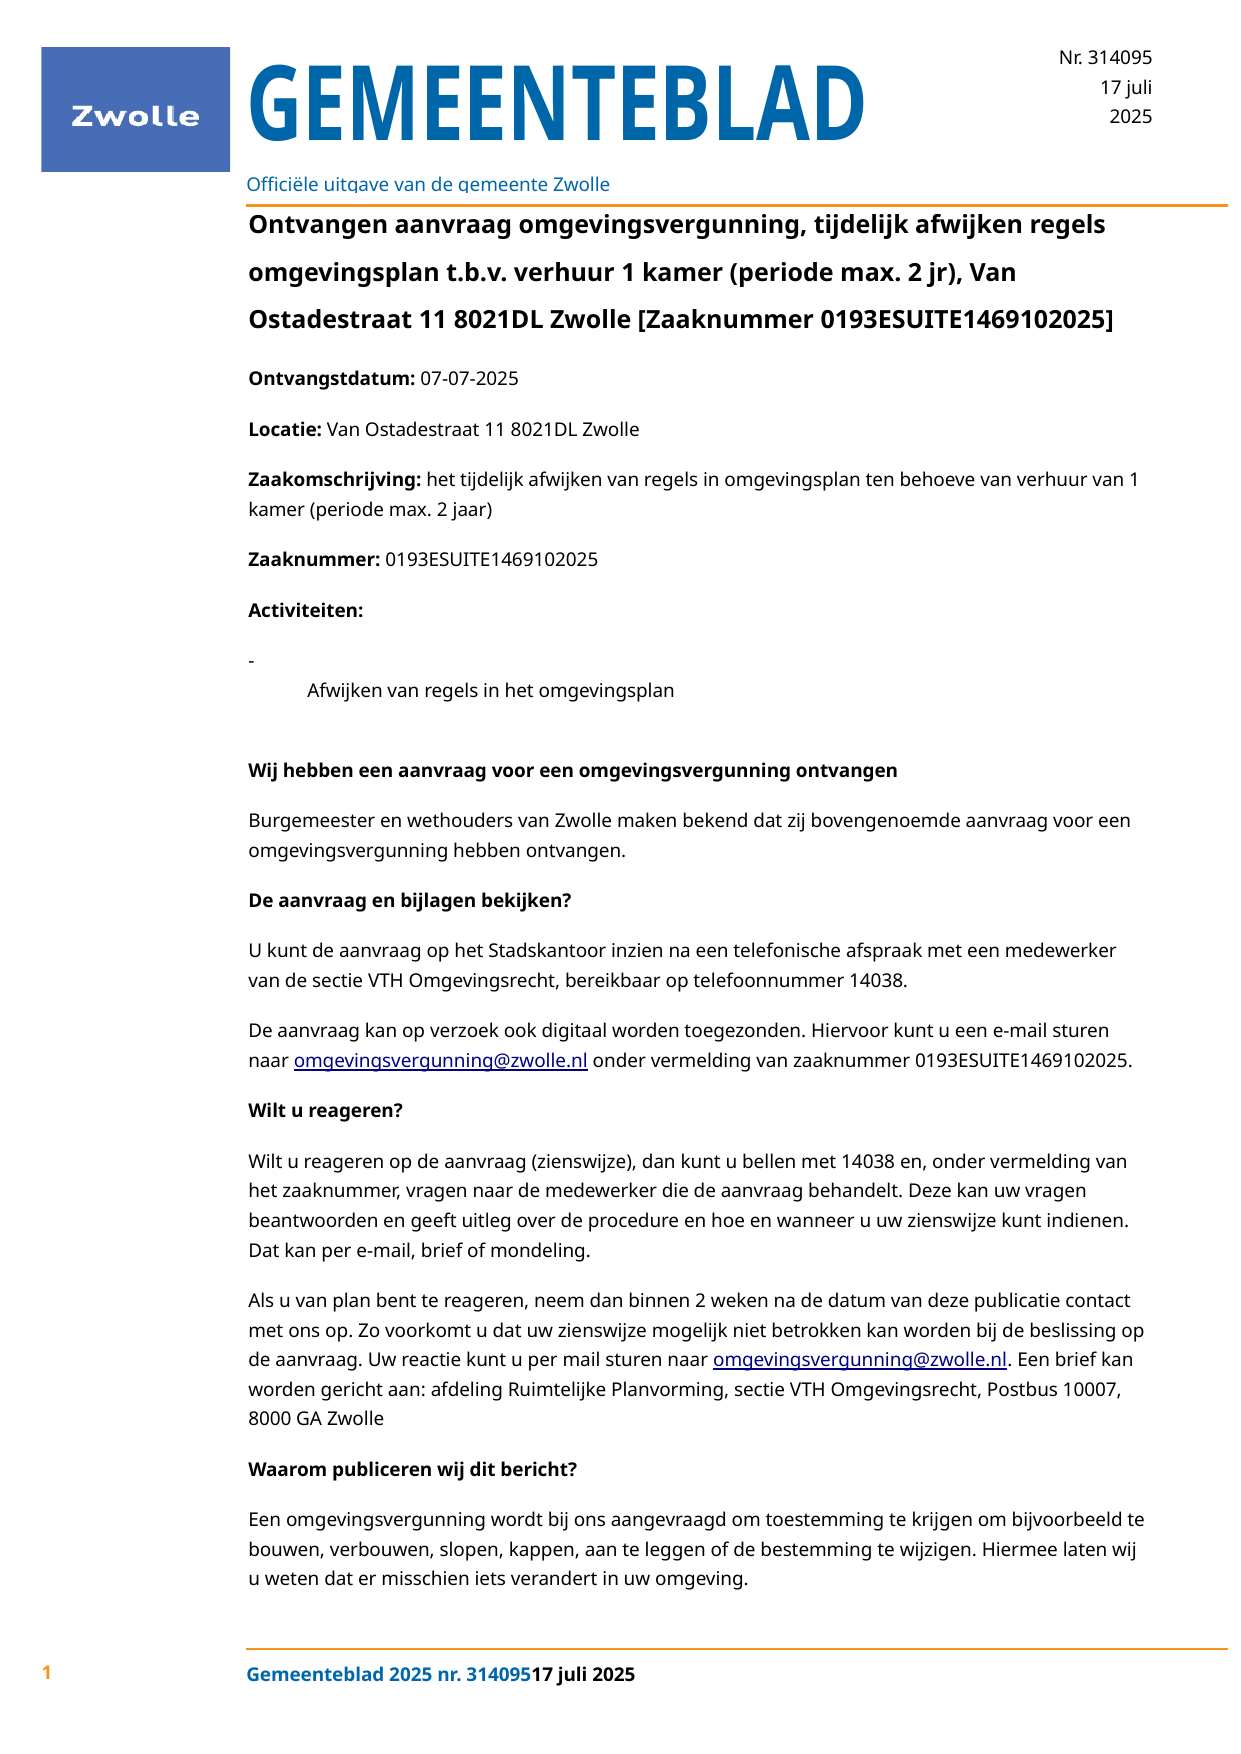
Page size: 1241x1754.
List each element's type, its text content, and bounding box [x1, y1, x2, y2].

list Afwijken van regels in het omgevingsplan [248, 677, 1152, 702]
text U kunt de aanvraag op het Stadskantoor inzien na een telefonische afspraak met een medewerker van de sectie VTH Omgevingsrecht, bereikbaar op telefoonnummer 14038. [248, 938, 1152, 993]
text De aanvraag en bijlagen bekijken? [248, 887, 1152, 913]
text Ontvangstdatum: 07-07-2025 [248, 366, 1152, 391]
text Waarom publiceren wij dit bericht? [248, 1456, 1152, 1482]
picture [41, 47, 231, 172]
text Wij hebben een aanvraag voor een omgevingsvergunning ontvangen [248, 757, 1152, 782]
text Als u van plan bent te reageren, neem dan binnen 2 weken na de datum van deze publicatie contact met ons op. Zo voorkomt u dat uw zienswijze mogelijk niet betrokken kan worden bij de beslissing op de aanvraag. Uw reactie kunt u per mail sturen naar omgevingsvergunning@zwolle.nl. Een brief kan worden gericht aan: afdeling Ruimtelijke Planvorming, sectie VTH Omgevingsrecht, Postbus 10007, 8000 GA Zwolle [248, 1287, 1152, 1431]
text Zaakomschrijving: het tijdelijk afwijken van regels in omgevingsplan ten behoeve van verhuur van 1 kamer (periode max. 2 jaar) [248, 466, 1152, 522]
text Ontvangen aanvraag omgevingsvergunning, tijdelijk afwijken regels omgevingsplan t.b.v. verhuur 1 kamer (periode max. 2 jr), Van Ostadestraat 11 8021DL Zwolle [Zaaknummer 0193ESUITE1469102025] [248, 207, 1152, 336]
text Wilt u reageren op de aanvraag (zienswijze), dan kunt u bellen met 14038 en, onder vermelding van het zaaknummer, vragen naar de medewerker die de aanvraag behandelt. Deze kan uw vragen beantwoorden en geeft uitleg over de procedure en hoe en wanneer u uw zienswijze kunt indienen. Dat kan per e-mail, brief of mondeling. [248, 1148, 1152, 1262]
text Burgemeester en wethouders van Zwolle maken bekend dat zij bovengenoemde aanvraag voor een omgevingsvergunning hebben ontvangen. [248, 807, 1152, 862]
text Activiteiten: [248, 597, 1152, 622]
text Wilt u reageren? [248, 1098, 1152, 1123]
text Een omgevingsvergunning wordt bij ons aangevraagd om toestemming te krijgen om bijvoorbeeld te bouwen, verbouwen, slopen, kappen, aan te leggen of de bestemming te wijzigen. Hiermee laten wij u weten dat er misschien iets verandert in uw omgeving. [248, 1506, 1152, 1591]
text Locatie: Van Ostadestraat 11 8021DL Zwolle [248, 416, 1152, 442]
text De aanvraag kan op verzoek ook digitaal worden toegezonden. Hiervoor kunt u een e-mail sturen naar omgevingsvergunning@zwolle.nl onder vermelding van zaaknummer 0193ESUITE1469102025. [248, 1018, 1152, 1073]
text Zaaknummer: 0193ESUITE1469102025 [248, 546, 1152, 572]
